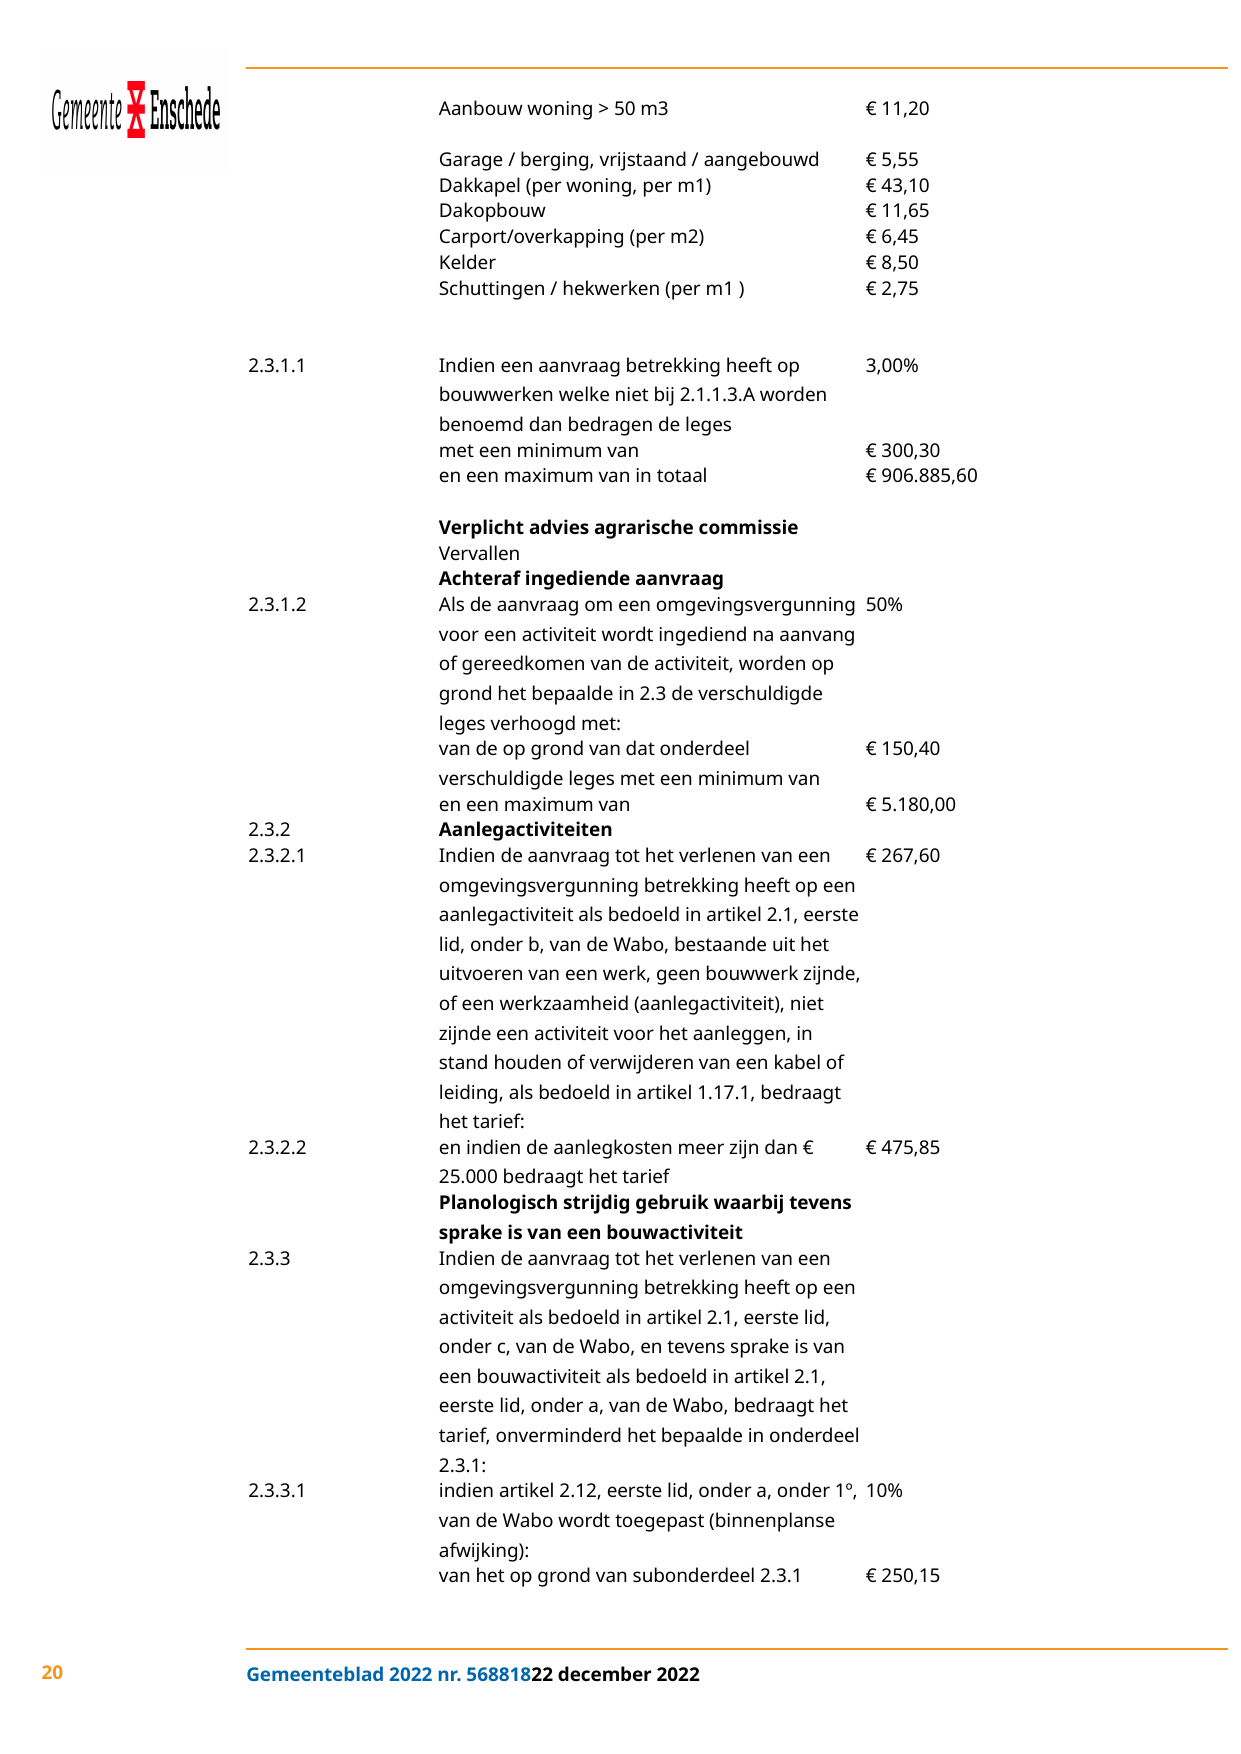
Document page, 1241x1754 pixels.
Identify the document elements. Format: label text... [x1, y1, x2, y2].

table_cell Dakopbouw [439, 198, 866, 223]
table_cell € 43,10 [866, 172, 1152, 198]
table_cell € 11,65 [866, 198, 1152, 223]
table_cell € 2,75 [866, 275, 1152, 301]
table_cell [248, 172, 439, 198]
table_cell € 5,55 [866, 146, 1152, 172]
table_cell [866, 1245, 1152, 1478]
table_cell Indien de aanvraag tot het verlenen van een omgevingsvergunning betrekking heeft op een activiteit als bedoeld in artikel 2.1, eerste lid, onder c, van de Wabo, en tevens sprake is van een bouwactiviteit als bedoeld in artikel 2.1, eerste lid, onder a, van de Wabo, bedraagt het tarief, onverminderd het bepaalde in onderdeel 2.3.1: [439, 1245, 866, 1478]
table_cell en een maximum van [439, 791, 866, 816]
table_cell met een minimum van [439, 437, 866, 463]
table_cell [248, 1190, 439, 1245]
table_cell Indien een aanvraag betrekking heeft op bouwwerken welke niet bij 2.1.1.3.A worden benoemd dan bedragen de leges [439, 352, 866, 437]
table_cell € 8,50 [866, 249, 1152, 275]
table_cell Garage / berging, vrijstaand / aangebouwd [439, 146, 866, 172]
table_cell Als de aanvraag om een omgevingsvergunning voor een activiteit wordt ingediend na aanvang of gereedkomen van de activiteit, worden op grond het bepaalde in 2.3 de verschuldigde leges verhoogd met: [439, 591, 866, 735]
table_cell [248, 95, 439, 121]
table_cell Dakkapel (per woning, per m1) [439, 172, 866, 198]
table_cell 2.3.3 [248, 1245, 439, 1478]
table_cell [866, 816, 1152, 842]
table_cell [866, 326, 1152, 352]
table_cell [866, 566, 1152, 591]
table_cell [248, 224, 439, 249]
table_cell [866, 121, 1152, 146]
table_cell [866, 489, 1152, 514]
table_cell Indien de aanvraag tot het verlenen van een omgevingsvergunning betrekking heeft op een aanlegactiviteit als bedoeld in artikel 2.1, eerste lid, onder b, van de Wabo, bestaande uit het uitvoeren van een werk, geen bouwwerk zijnde, of een werkzaamheid (aanlegactiviteit), niet zijnde een activiteit voor het aanleggen, in stand houden of verwijderen van een kabel of leiding, als bedoeld in artikel 1.17.1, bedraagt het tarief: [439, 842, 866, 1134]
table_cell Vervallen [439, 540, 866, 566]
table_cell [248, 735, 439, 791]
table_cell Schuttingen / hekwerken (per m1 ) [439, 275, 866, 301]
table_cell van de op grond van dat onderdeel verschuldigde leges met een minimum van [439, 735, 866, 791]
table_cell [248, 326, 439, 352]
table_cell € 267,60 [866, 842, 1152, 1134]
table_cell [439, 326, 866, 352]
table_cell 2.3.2 [248, 816, 439, 842]
table_cell € 475,85 [866, 1134, 1152, 1189]
picture [41, 47, 231, 172]
table_cell 2.3.2.2 [248, 1134, 439, 1189]
table_cell [866, 514, 1152, 540]
table_cell 3,00% [866, 352, 1152, 437]
table_cell € 6,45 [866, 224, 1152, 249]
table_cell Aanbouw woning > 50 m3 [439, 95, 866, 121]
table_cell [866, 1190, 1152, 1245]
table_cell [248, 146, 439, 172]
table_cell € 250,15 [866, 1563, 1152, 1588]
table_cell indien artikel 2.12, eerste lid, onder a, onder 1º, van de Wabo wordt toegepast (binnenplanse afwijking): [439, 1478, 866, 1562]
table_cell [248, 301, 439, 326]
table_cell [248, 121, 439, 146]
table_cell en indien de aanlegkosten meer zijn dan € 25.000 bedraagt het tarief [439, 1134, 866, 1189]
table_cell Verplicht advies agrarische commissie [439, 514, 866, 540]
table_cell Planologisch strijdig gebruik waarbij tevens sprake is van een bouwactiviteit [439, 1190, 866, 1245]
table_cell € 5.180,00 [866, 791, 1152, 816]
table_cell [866, 540, 1152, 566]
table_cell 2.3.1.2 [248, 591, 439, 735]
table_cell € 300,30 [866, 437, 1152, 463]
table_cell Aanlegactiviteiten [439, 816, 866, 842]
table_cell € 150,40 [866, 735, 1152, 791]
table_cell [439, 121, 866, 146]
table_cell [248, 463, 439, 488]
table_cell 10% [866, 1478, 1152, 1562]
table_cell [248, 437, 439, 463]
table_cell € 11,20 [866, 95, 1152, 121]
table_cell 50% [866, 591, 1152, 735]
table_cell van het op grond van subonderdeel 2.3.1 [439, 1563, 866, 1588]
table_cell Kelder [439, 249, 866, 275]
table_cell [248, 198, 439, 223]
table_cell [248, 540, 439, 566]
table_cell € 906.885,60 [866, 463, 1152, 488]
table_cell [248, 275, 439, 301]
table_cell 2.3.2.1 [248, 842, 439, 1134]
table_cell [248, 791, 439, 816]
table_cell 2.3.3.1 [248, 1478, 439, 1562]
table_cell Carport/overkapping (per m2) [439, 224, 866, 249]
table_cell [439, 489, 866, 514]
table_cell [439, 301, 866, 326]
table_cell [248, 1563, 439, 1588]
table_cell Achteraf ingediende aanvraag [439, 566, 866, 591]
table_cell [248, 249, 439, 275]
table_cell [866, 301, 1152, 326]
table_cell [248, 489, 439, 514]
table_cell [248, 514, 439, 540]
table_cell [248, 566, 439, 591]
table_cell 2.3.1.1 [248, 352, 439, 437]
table_cell en een maximum van in totaal [439, 463, 866, 488]
